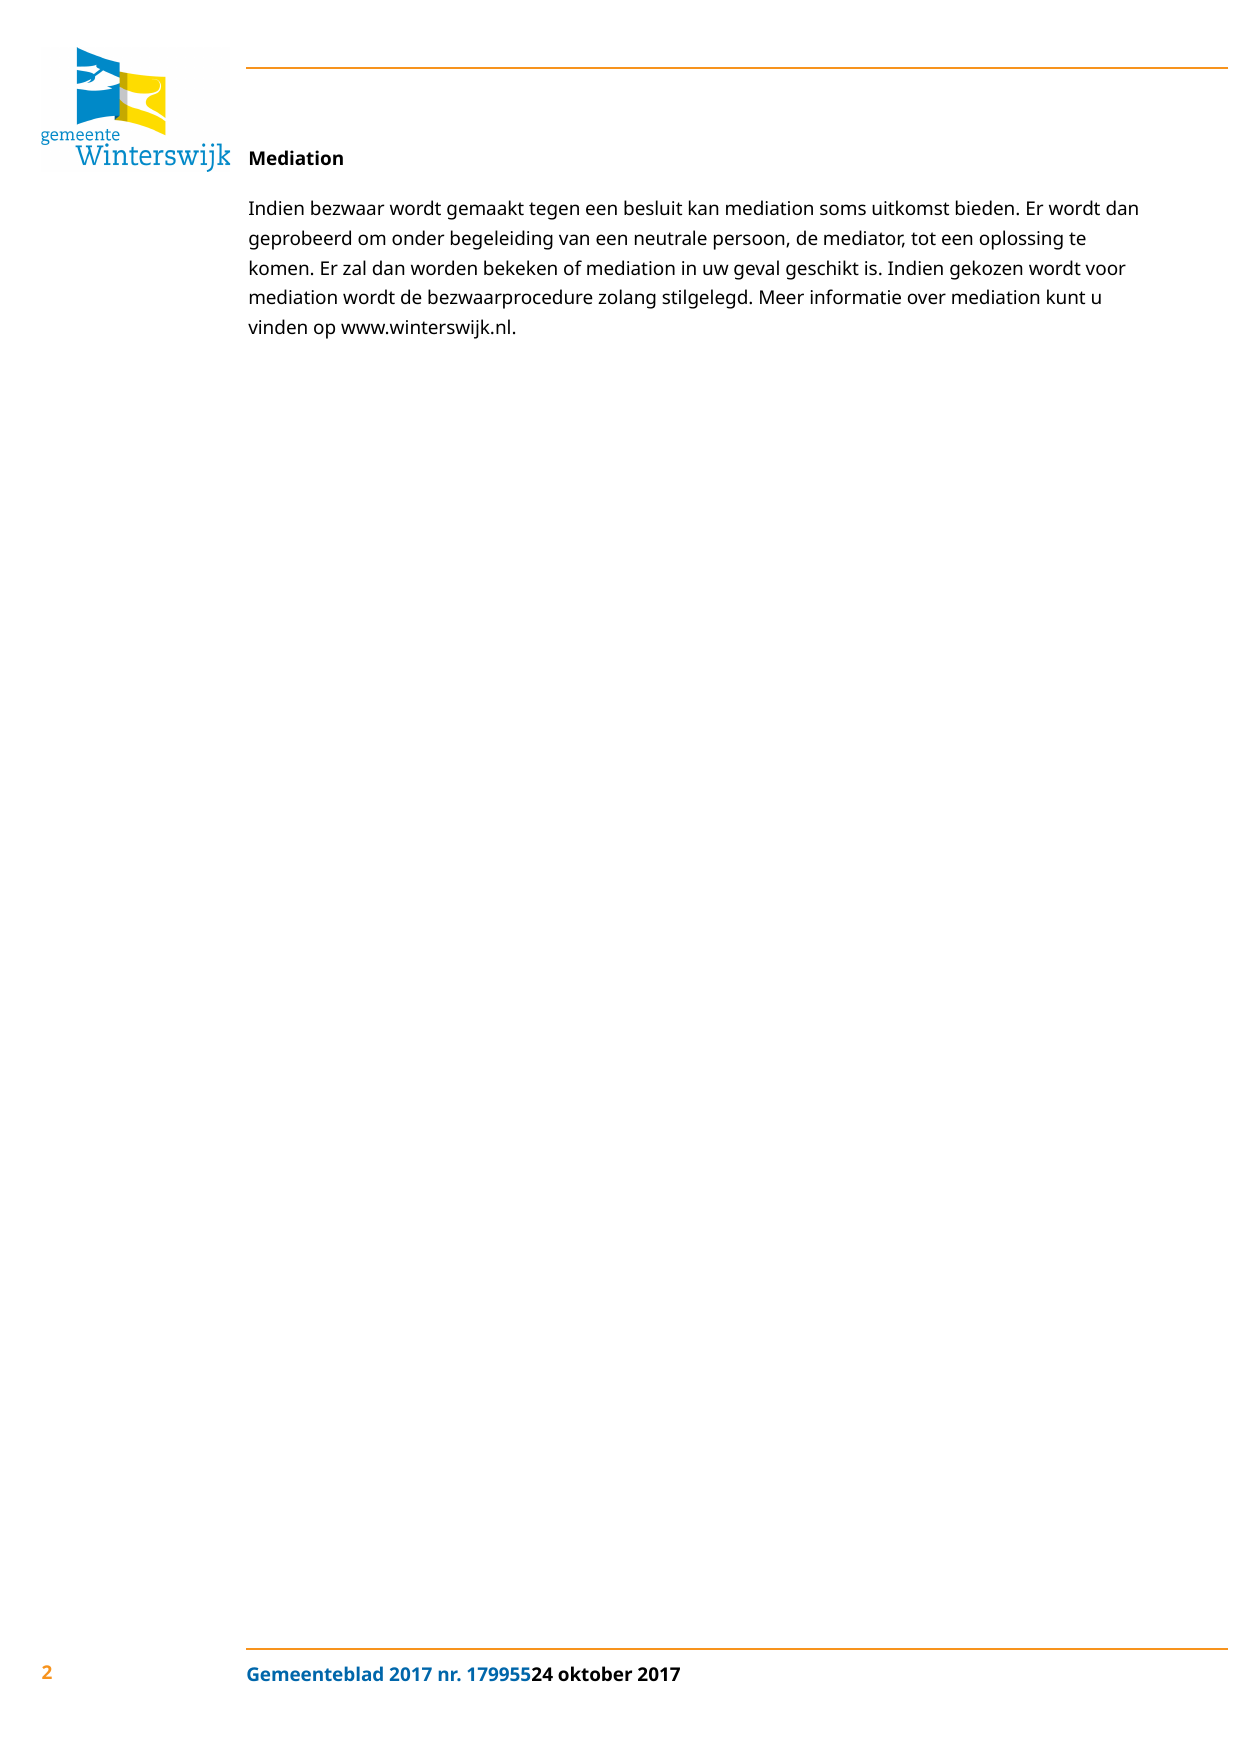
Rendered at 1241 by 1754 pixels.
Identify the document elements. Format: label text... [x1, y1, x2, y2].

text Mediation [248, 145, 1152, 171]
text Indien bezwaar wordt gemaakt tegen een besluit kan mediation soms uitkomst bieden. Er wordt dan geprobeerd om onder begeleiding van een neutrale persoon, de mediator, tot een oplossing te komen. Er zal dan worden bekeken of mediation in uw geval geschikt is. Indien gekozen wordt voor mediation wordt de bezwaarprocedure zolang stilgelegd. Meer informatie over mediation kunt u vinden op www.winterswijk.nl. [248, 196, 1152, 340]
picture [41, 47, 231, 172]
picture [225, 153, 231, 162]
